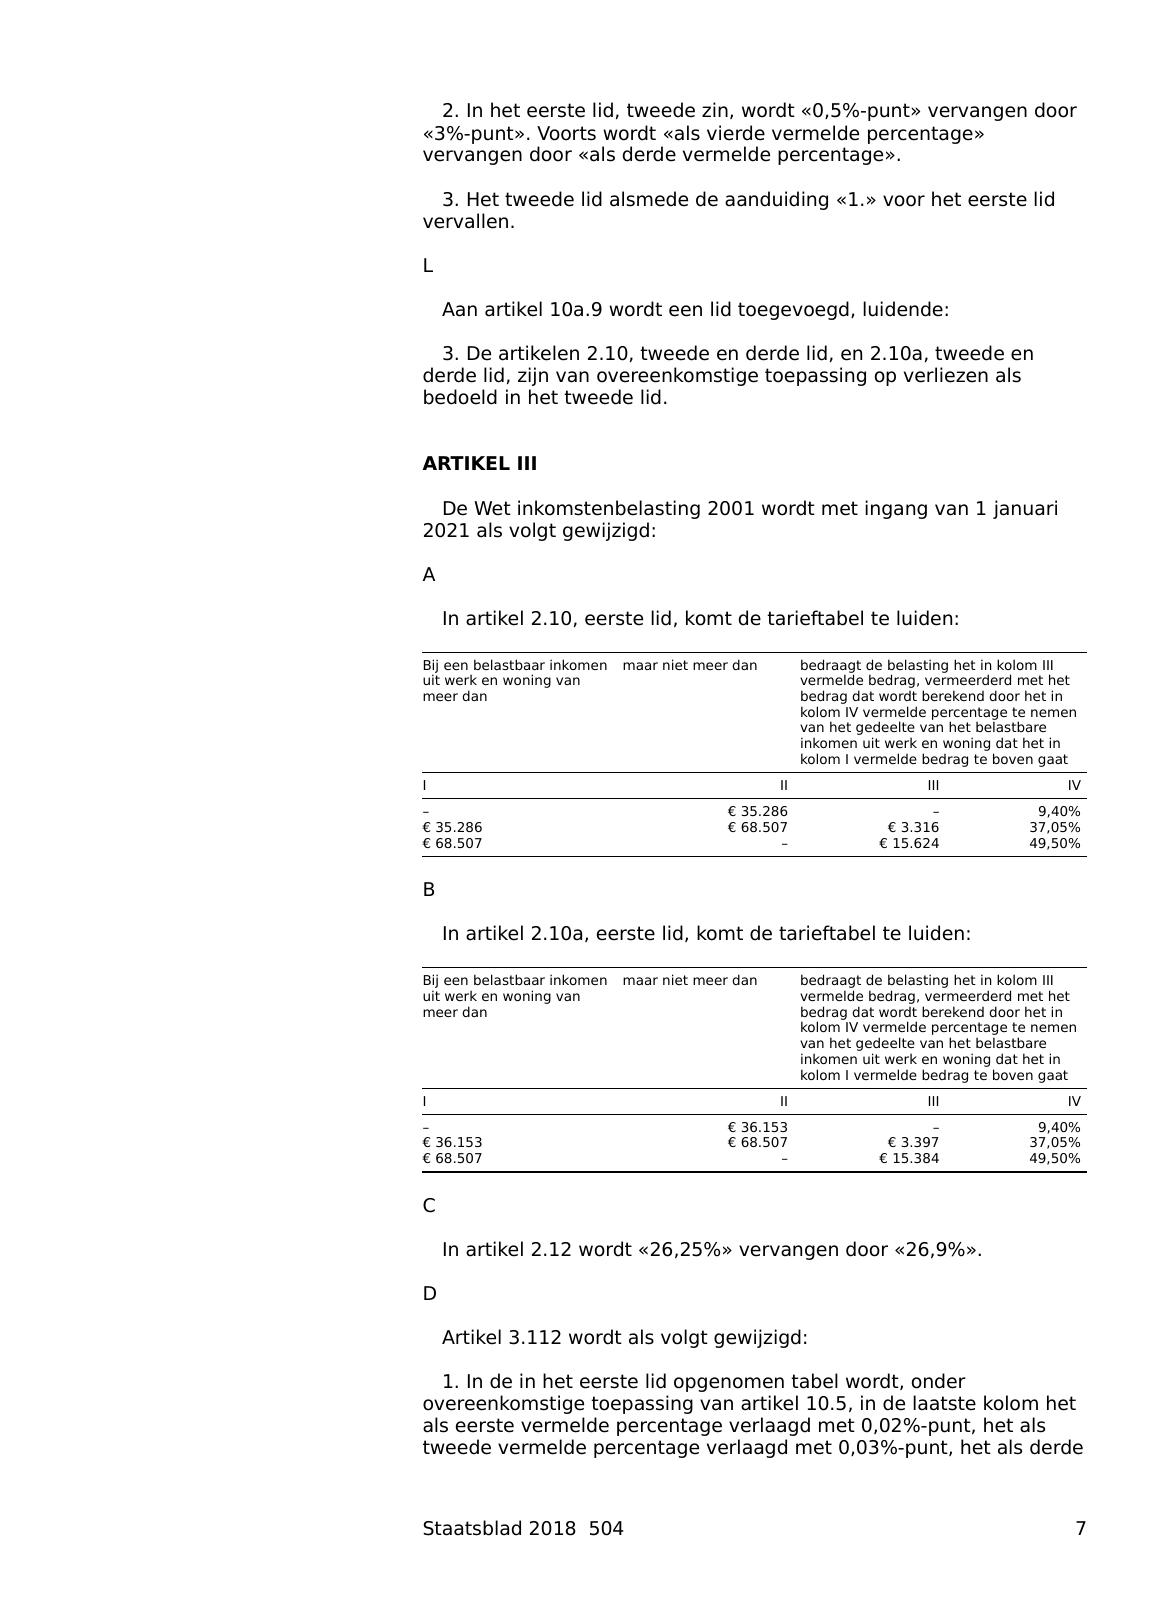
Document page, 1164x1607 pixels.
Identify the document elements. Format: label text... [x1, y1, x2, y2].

table_header bedraagt de belasting het in kolom III vermelde bedrag, vermeerderd met het bedrag dat wordt berekend door het in kolom IV vermelde percentage te nemen van het gedeelte van het belastbare inkomen uit werk en woning dat het in kolom I vermelde bedrag te boven gaat [794, 653, 1087, 772]
text B [422, 879, 1087, 901]
text Artikel 3.112 wordt als volgt gewijzigd: [422, 1327, 1087, 1349]
table_cell € 35.286 [617, 799, 794, 820]
table_cell € 15.624 [794, 836, 945, 856]
table_header Bij een belastbaar inkomen uit werk en woning van meer dan [422, 653, 617, 772]
table_cell – [794, 1115, 945, 1135]
text De Wet inkomstenbelasting 2001 wordt met ingang van 1 januari 2021 als volgt gewijzigd: [422, 497, 1087, 541]
table_cell € 68.507 [422, 836, 617, 856]
table_cell – [617, 836, 794, 856]
text L [422, 255, 1087, 277]
text A [422, 564, 1087, 586]
table_cell € 3.397 [794, 1135, 945, 1151]
table_header maar niet meer dan [617, 968, 794, 1088]
table_header Bij een belastbaar inkomen uit werk en woning van meer dan [422, 968, 617, 1088]
text C [422, 1195, 1087, 1217]
table_cell IV [945, 1089, 1087, 1114]
table_cell 9,40% [945, 799, 1087, 820]
text 3. De artikelen 2.10, tweede en derde lid, en 2.10a, tweede en derde lid, zijn van overeenkomstige toepassing op verliezen als bedoeld in het tweede lid. [422, 343, 1087, 409]
table_cell € 15.384 [794, 1151, 945, 1171]
text In artikel 2.10, eerste lid, komt de tarieftabel te luiden: [422, 608, 1087, 630]
table_cell 37,05% [945, 1135, 1087, 1151]
table_header maar niet meer dan [617, 653, 794, 772]
text 1. In de in het eerste lid opgenomen tabel wordt, onder overeenkomstige toepassing van artikel 10.5, in de laatste kolom het als eerste vermelde percentage verlaagd met 0,02%-punt, het als tweede vermelde percentage verlaagd met 0,03%-punt, het als derde [422, 1371, 1087, 1459]
text D [422, 1283, 1087, 1305]
table_cell € 68.507 [617, 1135, 794, 1151]
table_cell € 36.153 [617, 1115, 794, 1135]
table_cell I [422, 1089, 617, 1114]
table_header bedraagt de belasting het in kolom III vermelde bedrag, vermeerderd met het bedrag dat wordt berekend door het in kolom IV vermelde percentage te nemen van het gedeelte van het belastbare inkomen uit werk en woning dat het in kolom I vermelde bedrag te boven gaat [794, 968, 1087, 1088]
subtitle ARTIKEL III [422, 453, 1087, 475]
text 3. Het tweede lid alsmede de aanduiding «1.» voor het eerste lid vervallen. [422, 188, 1087, 232]
text In artikel 2.12 wordt «26,25%» vervangen door «26,9%». [422, 1239, 1087, 1261]
table_cell IV [945, 773, 1087, 798]
table_cell 9,40% [945, 1115, 1087, 1135]
table_cell – [422, 799, 617, 820]
table_cell 49,50% [945, 836, 1087, 856]
text 2. In het eerste lid, tweede zin, wordt «0,5%-punt» vervangen door «3%-punt». Voorts wordt «als vierde vermelde percentage» vervangen door «als derde vermelde percentage». [422, 100, 1087, 166]
table_cell – [422, 1115, 617, 1135]
text Aan artikel 10a.9 wordt een lid toegevoegd, luidende: [422, 299, 1087, 321]
table_cell € 35.286 [422, 820, 617, 836]
table_cell 49,50% [945, 1151, 1087, 1171]
table_cell € 68.507 [422, 1151, 617, 1171]
table_cell III [794, 1089, 945, 1114]
table_cell I [422, 773, 617, 798]
table_cell – [794, 799, 945, 820]
table_cell – [617, 1151, 794, 1171]
table_cell II [617, 773, 794, 798]
table_cell € 3.316 [794, 820, 945, 836]
table_cell € 68.507 [617, 820, 794, 836]
table_cell III [794, 773, 945, 798]
table_cell 37,05% [945, 820, 1087, 836]
table_cell € 36.153 [422, 1135, 617, 1151]
text In artikel 2.10a, eerste lid, komt de tarieftabel te luiden: [422, 923, 1087, 945]
table_cell II [617, 1089, 794, 1114]
